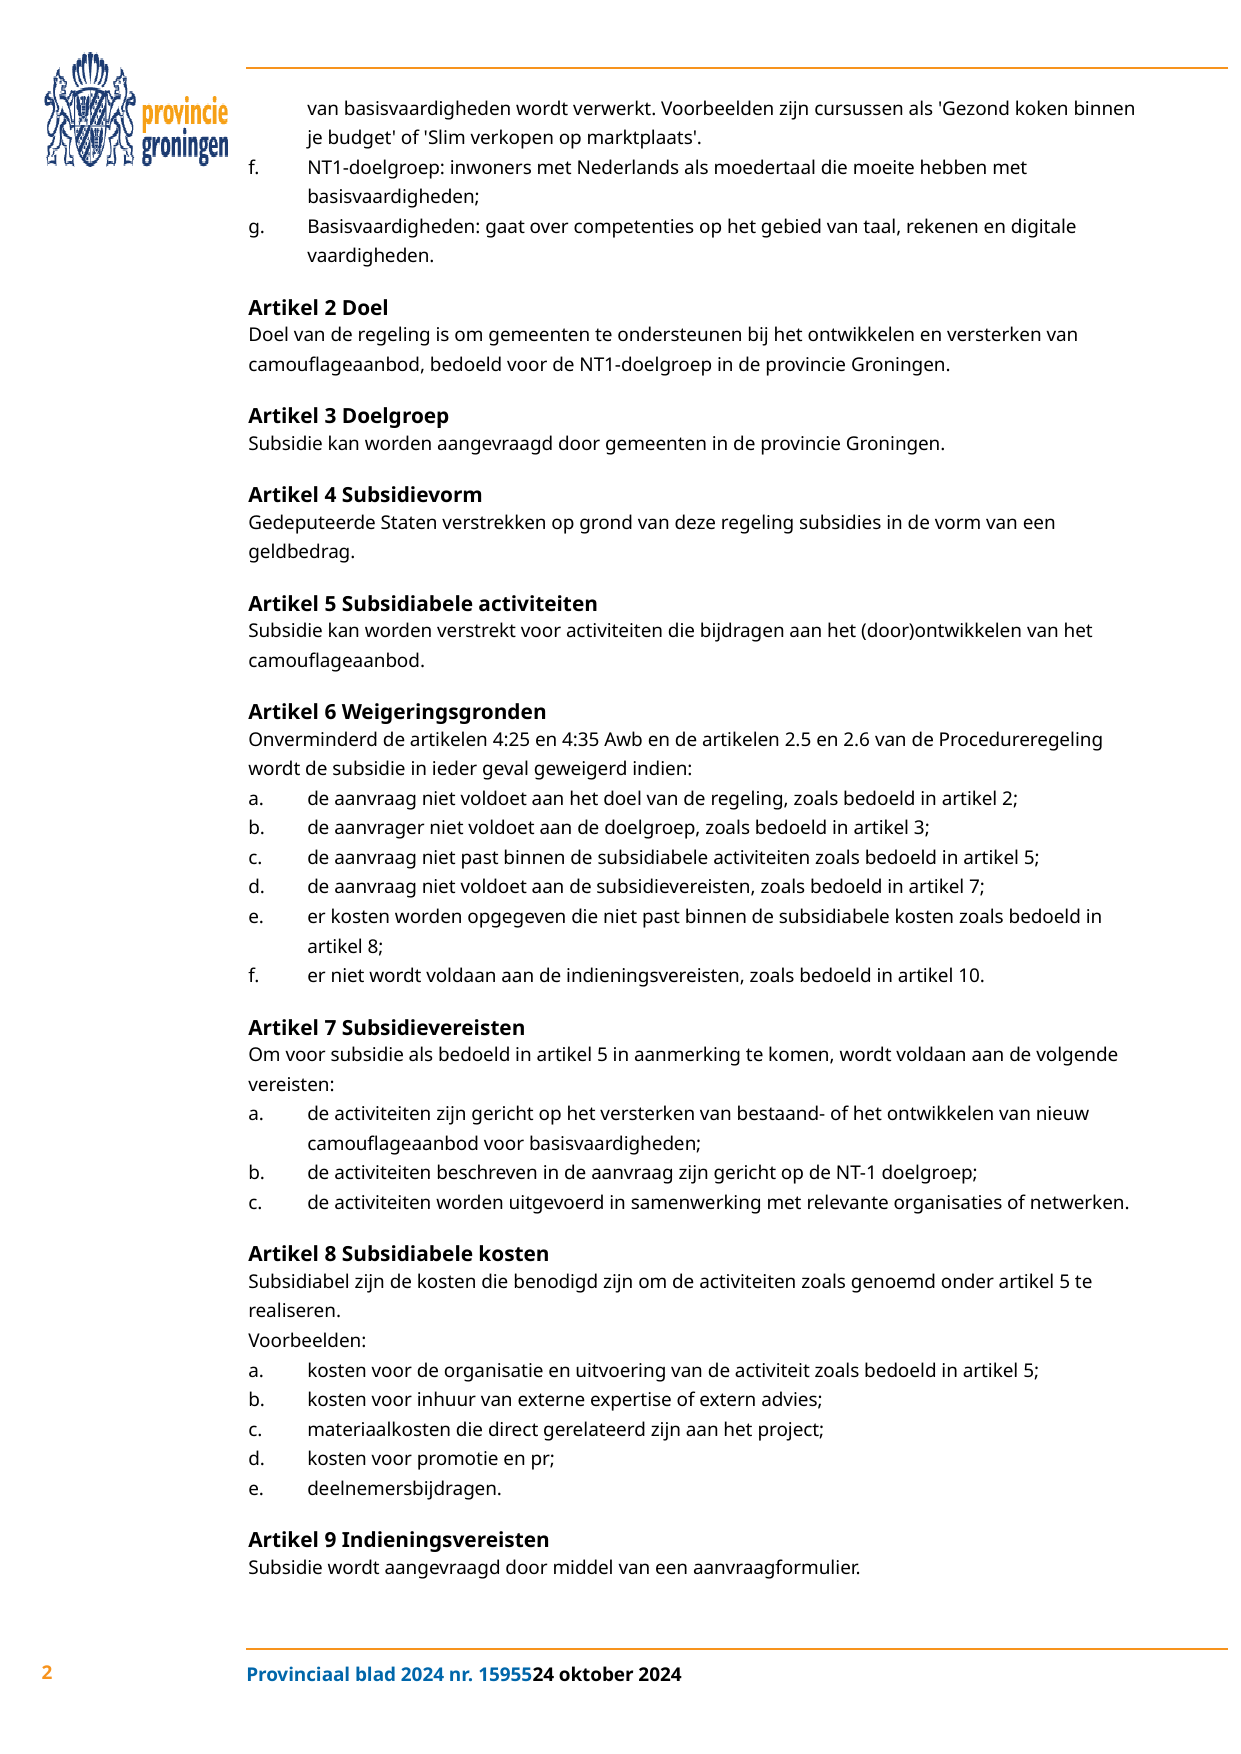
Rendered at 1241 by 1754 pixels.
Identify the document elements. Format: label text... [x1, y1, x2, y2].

text Artikel 5 Subsidiabele activiteiten [248, 589, 1152, 617]
list de activiteiten worden uitgevoerd in samenwerking met relevante organisaties of netwerken. [248, 1189, 1152, 1215]
text Subsidiabel zijn de kosten die benodigd zijn om de activiteiten zoals genoemd onder artikel 5 te realiseren. [248, 1268, 1152, 1323]
list de activiteiten zijn gericht op het versterken van bestaand- of het ontwikkelen van nieuw camouflageaanbod voor basisvaardigheden; [248, 1100, 1152, 1156]
list de aanvrager niet voldoet aan de doelgroep, zoals bedoeld in artikel 3; [248, 814, 1152, 840]
list deelnemersbijdragen. [248, 1475, 1152, 1501]
text Gedeputeerde Staten verstrekken op grond van deze regeling subsidies in de vorm van een geldbedrag. [248, 509, 1152, 564]
list er niet wordt voldaan aan de indieningsvereisten, zoals bedoeld in artikel 10. [248, 962, 1152, 988]
text Onverminderd de artikelen 4:25 en 4:35 Awb en de artikelen 2.5 en 2.6 van de Procedureregeling wordt de subsidie in ieder geval geweigerd indien: [248, 726, 1152, 781]
list de aanvraag niet voldoet aan het doel van de regeling, zoals bedoeld in artikel 2; [248, 785, 1152, 811]
list de aanvraag niet past binnen de subsidiabele activiteiten zoals bedoeld in artikel 5; [248, 844, 1152, 870]
text Subsidie kan worden verstrekt voor activiteiten die bijdragen aan het (door)ontwikkelen van het camouflageaanbod. [248, 617, 1152, 673]
text Artikel 7 Subsidievereisten [248, 1013, 1152, 1041]
text Artikel 3 Doelgroep [248, 402, 1152, 430]
text Artikel 2 Doel [248, 293, 1152, 322]
text Om voor subsidie als bedoeld in artikel 5 in aanmerking te komen, wordt voldaan aan de volgende vereisten: [248, 1041, 1152, 1097]
list materiaalkosten die direct gerelateerd zijn aan het project; [248, 1416, 1152, 1442]
list kosten voor promotie en pr; [248, 1446, 1152, 1471]
list NT1-doelgroep: inwoners met Nederlands als moedertaal die moeite hebben met basisvaardigheden; [248, 154, 1152, 209]
text Subsidie wordt aangevraagd door middel van een aanvraagformulier. [248, 1554, 1152, 1580]
text Voorbeelden: [248, 1327, 1152, 1353]
text Artikel 8 Subsidiabele kosten [248, 1239, 1152, 1268]
text Subsidie kan worden aangevraagd door gemeenten in de provincie Groningen. [248, 430, 1152, 456]
list Basisvaardigheden: gaat over competenties op het gebied van taal, rekenen en digitale vaardigheden. [248, 213, 1152, 268]
text Doel van de regeling is om gemeenten te ondersteunen bij het ontwikkelen en versterken van camouflageaanbod, bedoeld voor de NT1-doelgroep in de provincie Groningen. [248, 322, 1152, 377]
list kosten voor de organisatie en uitvoering van de activiteit zoals bedoeld in artikel 5; [248, 1357, 1152, 1382]
list van basisvaardigheden wordt verwerkt. Voorbeelden zijn cursussen als 'Gezond koken binnen je budget' of 'Slim verkopen op marktplaats'. [248, 95, 1152, 150]
list de aanvraag niet voldoet aan de subsidievereisten, zoals bedoeld in artikel 7; [248, 874, 1152, 899]
picture [41, 47, 231, 172]
list de activiteiten beschreven in de aanvraag zijn gericht op de NT-1 doelgroep; [248, 1159, 1152, 1185]
text Artikel 4 Subsidievorm [248, 480, 1152, 509]
list kosten voor inhuur van externe expertise of extern advies; [248, 1386, 1152, 1412]
text Artikel 6 Weigeringsgronden [248, 697, 1152, 726]
text Artikel 9 Indieningsvereisten [248, 1526, 1152, 1554]
list er kosten worden opgegeven die niet past binnen de subsidiabele kosten zoals bedoeld in artikel 8; [248, 903, 1152, 958]
